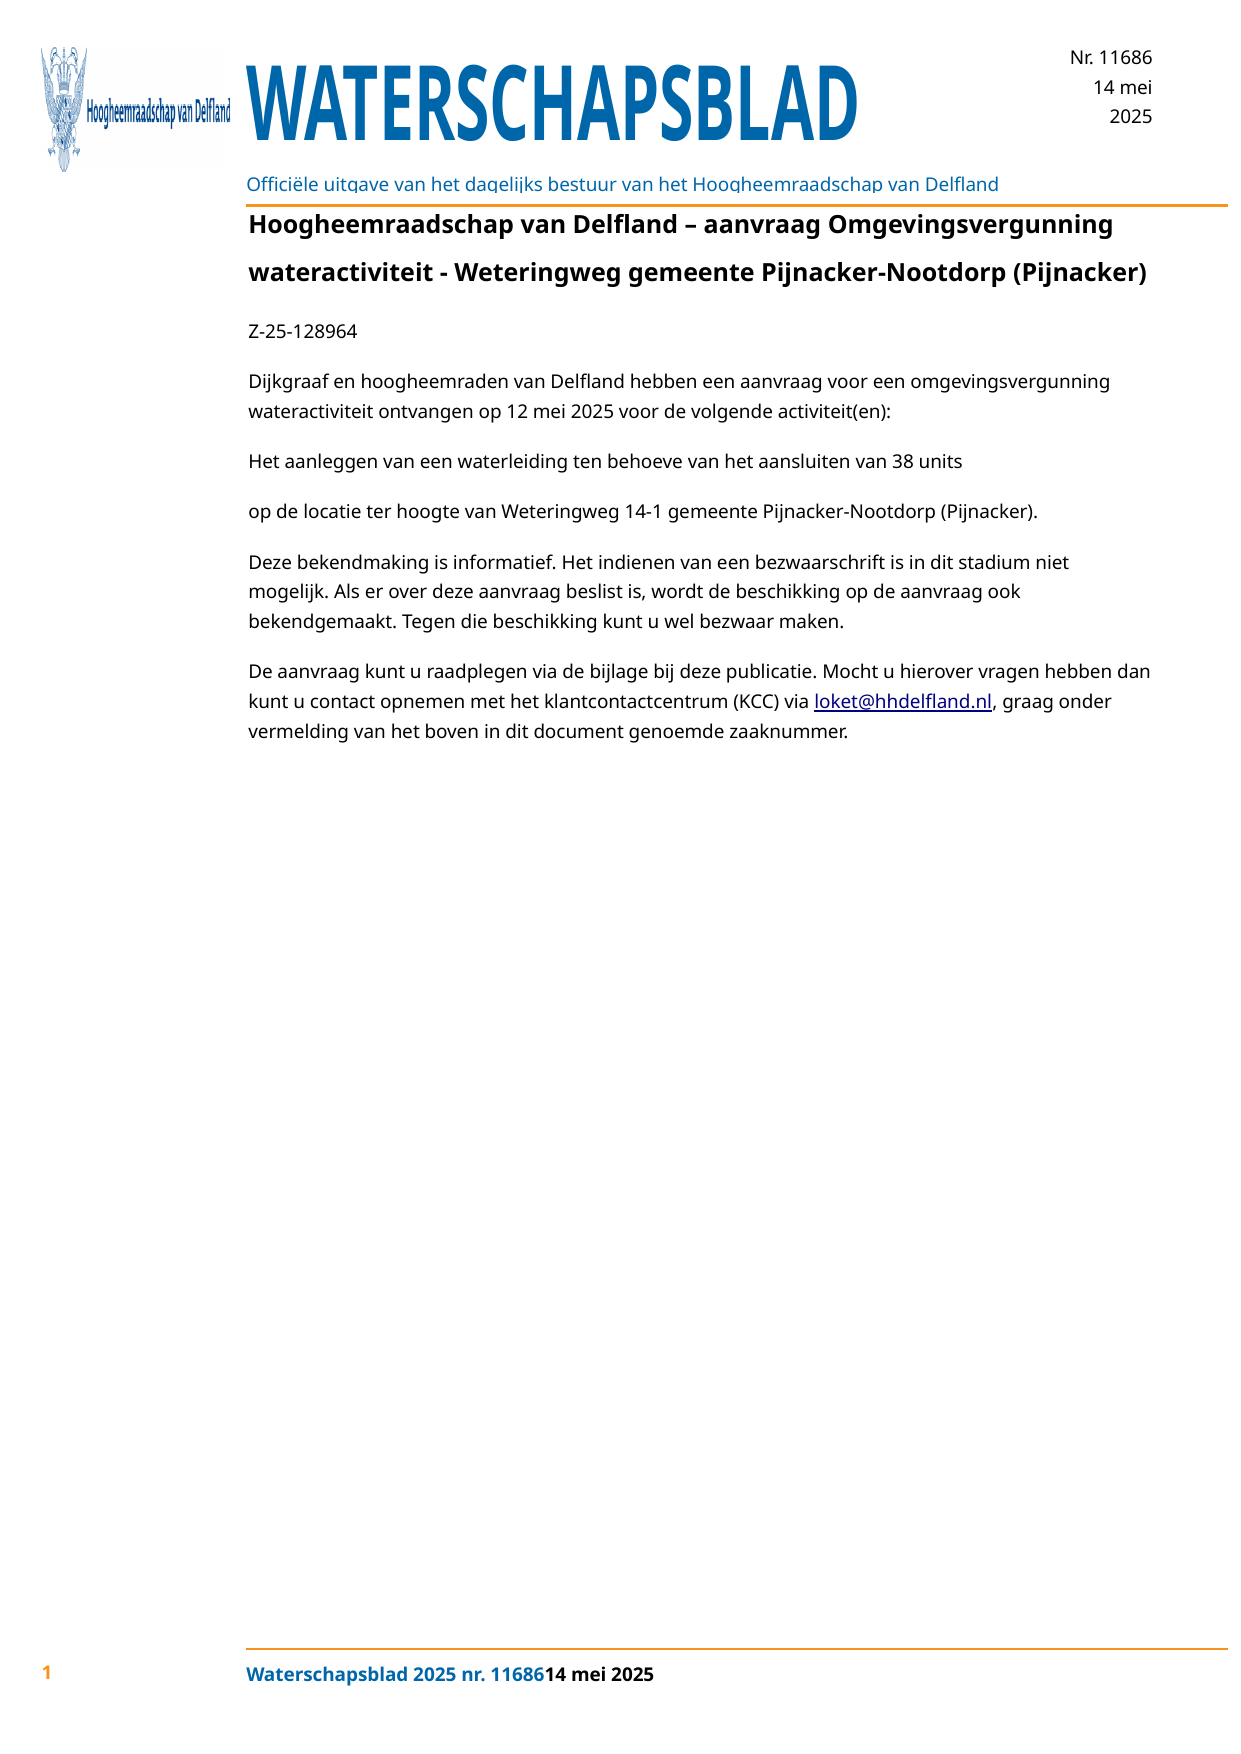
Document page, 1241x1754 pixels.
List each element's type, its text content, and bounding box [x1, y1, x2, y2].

text Dijkgraaf en hoogheemraden van Delfland hebben een aanvraag voor een omgevingsvergunning wateractiviteit ontvangen op 12 mei 2025 voor de volgende activiteit(en): [248, 368, 1152, 424]
text De aanvraag kunt u raadplegen via de bijlage bij deze publicatie. Mocht u hierover vragen hebben dan kunt u contact opnemen met het klantcontactcentrum (KCC) via loket@hhdelfland.nl, graag onder vermelding van het boven in dit document genoemde zaaknummer. [248, 659, 1152, 744]
text Z-25-128964 [248, 318, 1152, 344]
text Het aanleggen van een waterleiding ten behoeve van het aansluiten van 38 units [248, 448, 1152, 474]
text Deze bekendmaking is informatief. Het indienen van een bezwaarschrift is in dit stadium niet mogelijk. Als er over deze aanvraag beslist is, wordt de beschikking op de aanvraag ook bekendgemaakt. Tegen die beschikking kunt u wel bezwaar maken. [248, 549, 1152, 634]
text op de locatie ter hoogte van Weteringweg 14-1 gemeente Pijnacker-Nootdorp (Pijnacker). [248, 499, 1152, 524]
text Hoogheemraadschap van Delfland – aanvraag Omgevingsvergunning wateractiviteit - Weteringweg gemeente Pijnacker-Nootdorp (Pijnacker) [248, 207, 1152, 288]
picture [41, 47, 231, 172]
